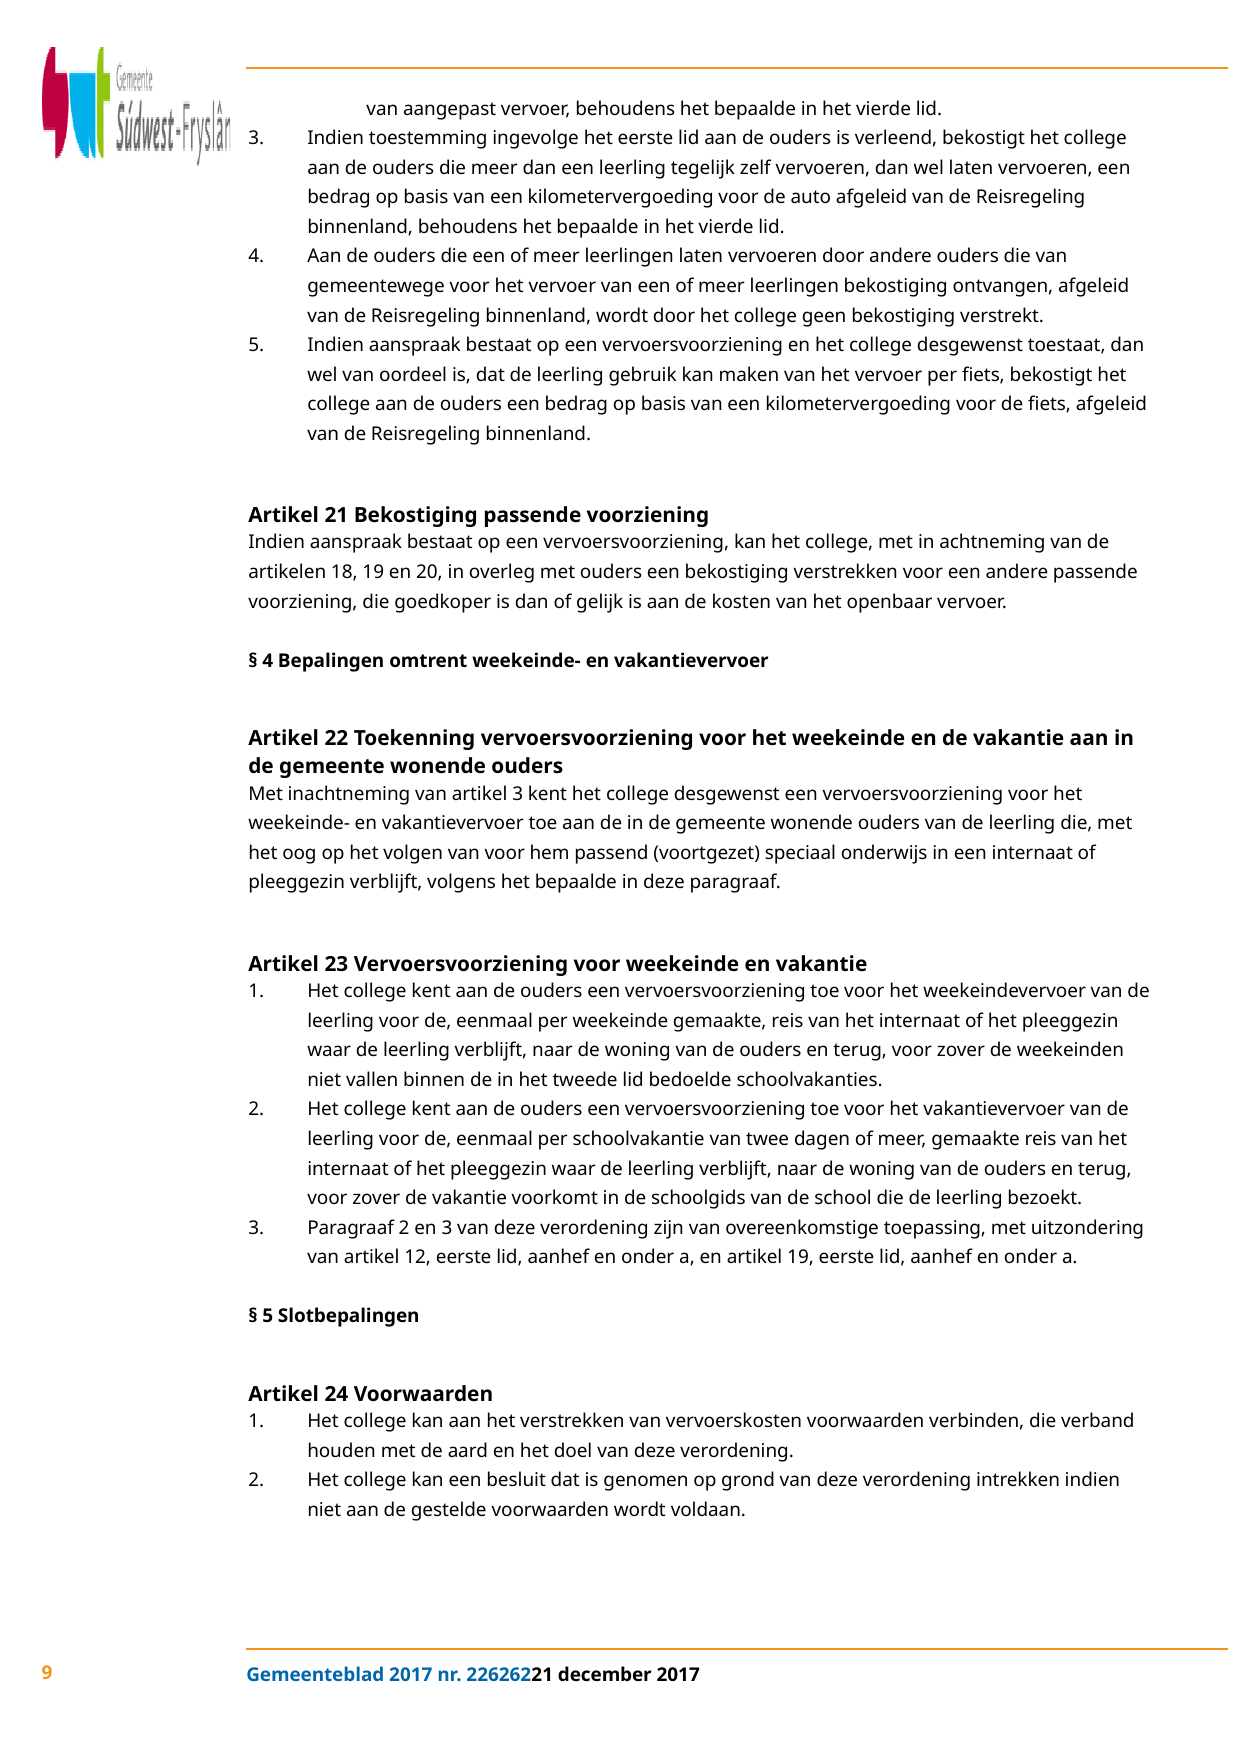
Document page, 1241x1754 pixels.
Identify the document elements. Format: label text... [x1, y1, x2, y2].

text Artikel 22 Toekenning vervoersvoorziening voor het weekeinde en de vakantie aan in de gemeente wonende ouders [248, 723, 1152, 780]
list Het college kan aan het verstrekken van vervoerskosten voorwaarden verbinden, die verband houden met de aard en het doel van deze verordening. [248, 1407, 1152, 1462]
list Indien aanspraak bestaat op een vervoersvoorziening en het college desgewenst toestaat, dan wel van oordeel is, dat de leerling gebruik kan maken van het vervoer per fiets, bekostigt het college aan de ouders een bedrag op basis van een kilometervergoeding voor de fiets, afgeleid van de Reisregeling binnenland. [248, 331, 1152, 446]
text Artikel 21 Bekostiging passende voorziening [248, 500, 1152, 529]
text § 5 Slotbepalingen [248, 1303, 1152, 1328]
text Indien aanspraak bestaat op een vervoersvoorziening, kan het college, met in achtneming van de artikelen 18, 19 en 20, in overleg met ouders een bekostiging verstrekken voor een andere passende voorziening, die goedkoper is dan of gelijk is aan de kosten van het openbaar vervoer. [248, 529, 1152, 613]
text Artikel 24 Voorwaarden [248, 1379, 1152, 1407]
list Het college kan een besluit dat is genomen op grond van deze verordening intrekken indien niet aan de gestelde voorwaarden wordt voldaan. [248, 1466, 1152, 1522]
text § 4 Bepalingen omtrent weekeinde- en vakantievervoer [248, 647, 1152, 673]
list van aangepast vervoer, behoudens het bepaalde in het vierde lid. [307, 95, 1152, 121]
list Het college kent aan de ouders een vervoersvoorziening toe voor het vakantievervoer van de leerling voor de, eenmaal per schoolvakantie van twee dagen of meer, gemaakte reis van het internaat of het pleeggezin waar de leerling verblijft, naar de woning van de ouders en terug, voor zover de vakantie voorkomt in de schoolgids van de school die de leerling bezoekt. [248, 1096, 1152, 1210]
list Aan de ouders die een of meer leerlingen laten vervoeren door andere ouders die van gemeentewege voor het vervoer van een of meer leerlingen bekostiging ontvangen, afgeleid van de Reisregeling binnenland, wordt door het college geen bekostiging verstrekt. [248, 243, 1152, 328]
text Met inachtneming van artikel 3 kent het college desgewenst een vervoersvoorziening voor het weekeinde- en vakantievervoer toe aan de in de gemeente wonende ouders van de leerling die, met het oog op het volgen van voor hem passend (voortgezet) speciaal onderwijs in een internaat of pleeggezin verblijft, volgens het bepaalde in deze paragraaf. [248, 780, 1152, 894]
list Paragraaf 2 en 3 van deze verordening zijn van overeenkomstige toepassing, met uitzondering van artikel 12, eerste lid, aanhef en onder a, en artikel 19, eerste lid, aanhef en onder a. [248, 1214, 1152, 1269]
picture [41, 47, 231, 172]
list Indien toestemming ingevolge het eerste lid aan de ouders is verleend, bekostigt het college aan de ouders die meer dan een leerling tegelijk zelf vervoeren, dan wel laten vervoeren, een bedrag op basis van een kilometervergoeding voor de auto afgeleid van de Reisregeling binnenland, behoudens het bepaalde in het vierde lid. [248, 124, 1152, 239]
text Artikel 23 Vervoersvoorziening voor weekeinde en vakantie [248, 949, 1152, 977]
list Het college kent aan de ouders een vervoersvoorziening toe voor het weekeindevervoer van de leerling voor de, eenmaal per weekeinde gemaakte, reis van het internaat of het pleeggezin waar de leerling verblijft, naar de woning van de ouders en terug, voor zover de weekeinden niet vallen binnen de in het tweede lid bedoelde schoolvakanties. [248, 977, 1152, 1092]
